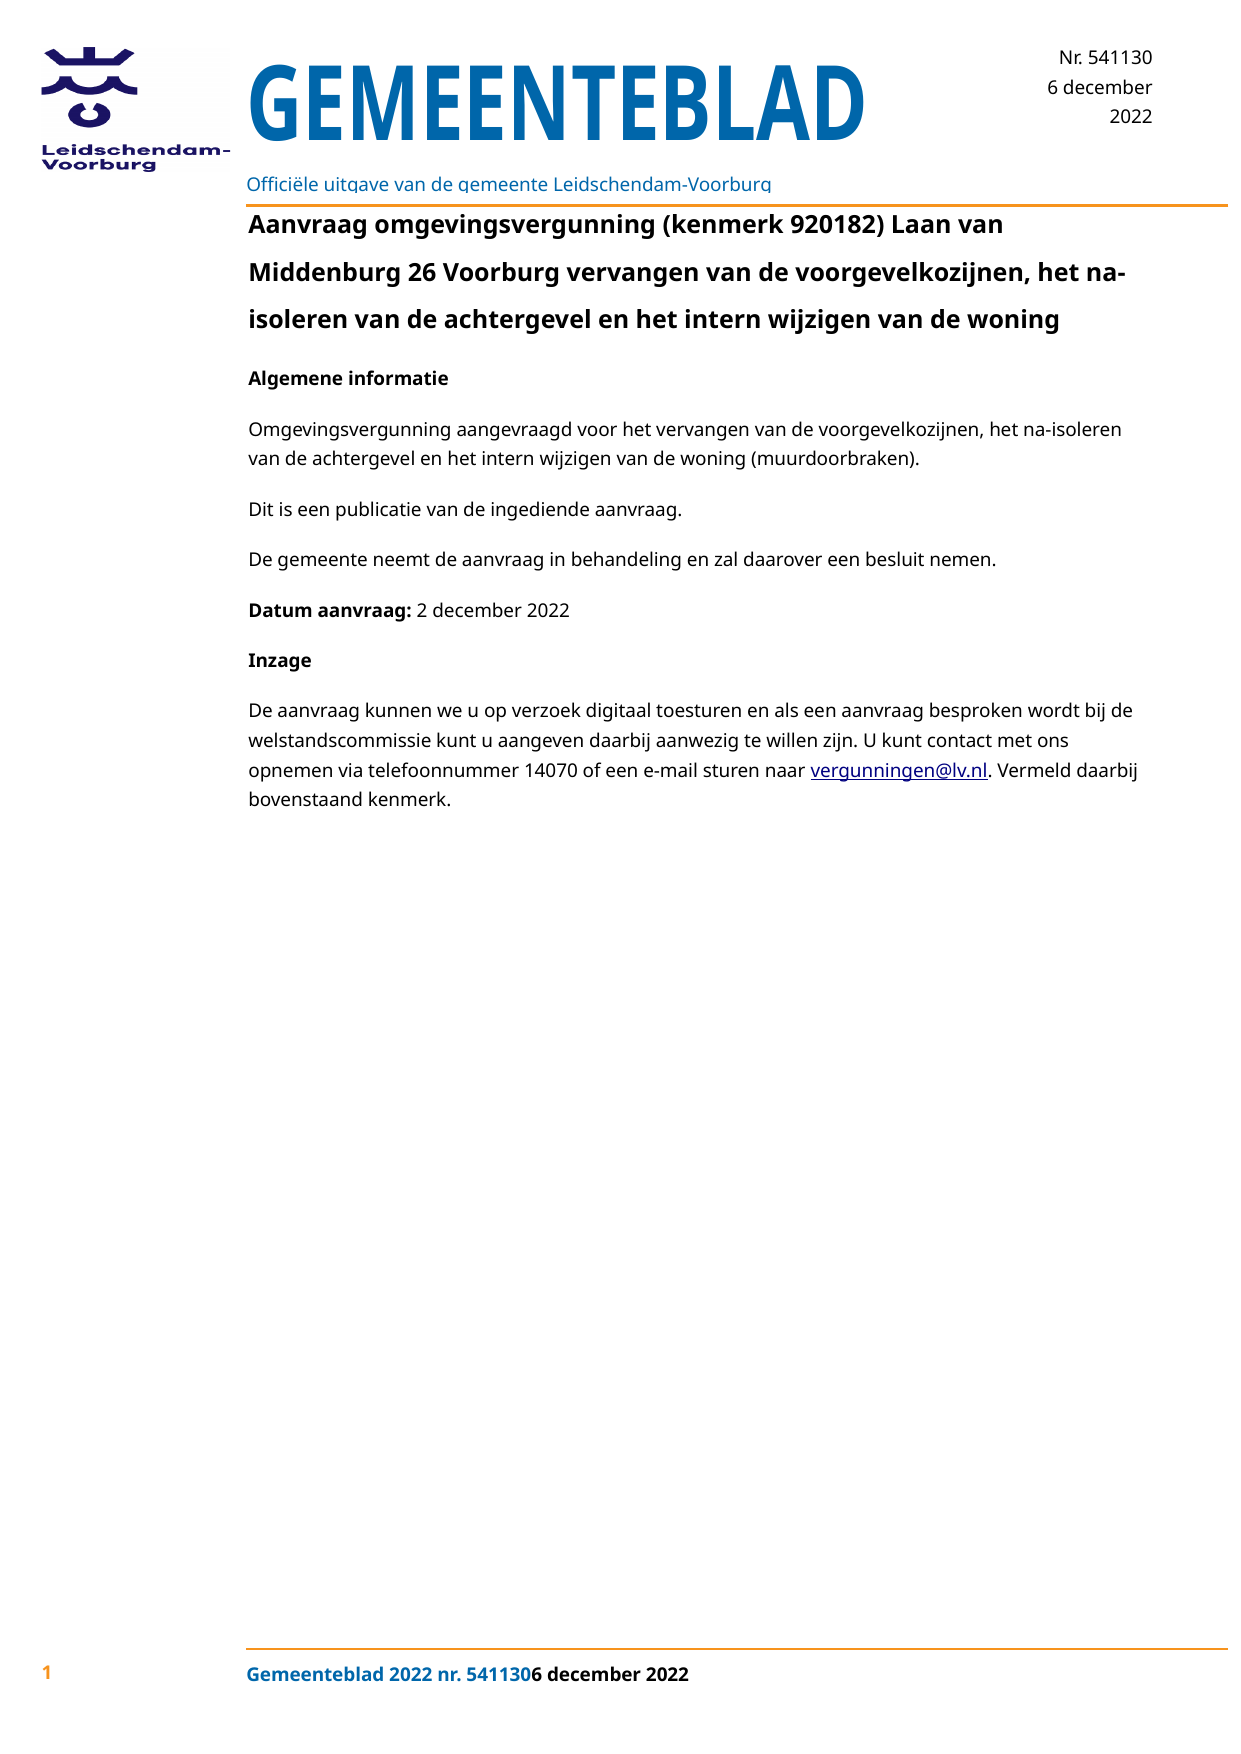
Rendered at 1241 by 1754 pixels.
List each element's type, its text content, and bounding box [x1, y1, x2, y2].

text Inzage [248, 647, 1152, 673]
text De aanvraag kunnen we u op verzoek digitaal toesturen en als een aanvraag besproken wordt bij de welstandscommissie kunt u aangeven daarbij aanwezig te willen zijn. U kunt contact met ons opnemen via telefoonnummer 14070 of een e-mail sturen naar vergunningen@lv.nl. Vermeld daarbij bovenstaand kenmerk. [248, 698, 1152, 812]
text De gemeente neemt de aanvraag in behandeling en zal daarover een besluit nemen. [248, 546, 1152, 572]
picture [41, 47, 231, 172]
text Omgevingsvergunning aangevraagd voor het vervangen van de voorgevelkozijnen, het na-isoleren van de achtergevel en het intern wijzigen van de woning (muurdoorbraken). [248, 416, 1152, 471]
text Datum aanvraag: 2 december 2022 [248, 597, 1152, 622]
text Algemene informatie [248, 366, 1152, 391]
text Aanvraag omgevingsvergunning (kenmerk 920182) Laan van Middenburg 26 Voorburg vervangen van de voorgevelkozijnen, het na-isoleren van de achtergevel en het intern wijzigen van de woning [248, 207, 1152, 336]
text Dit is een publicatie van de ingediende aanvraag. [248, 496, 1152, 522]
